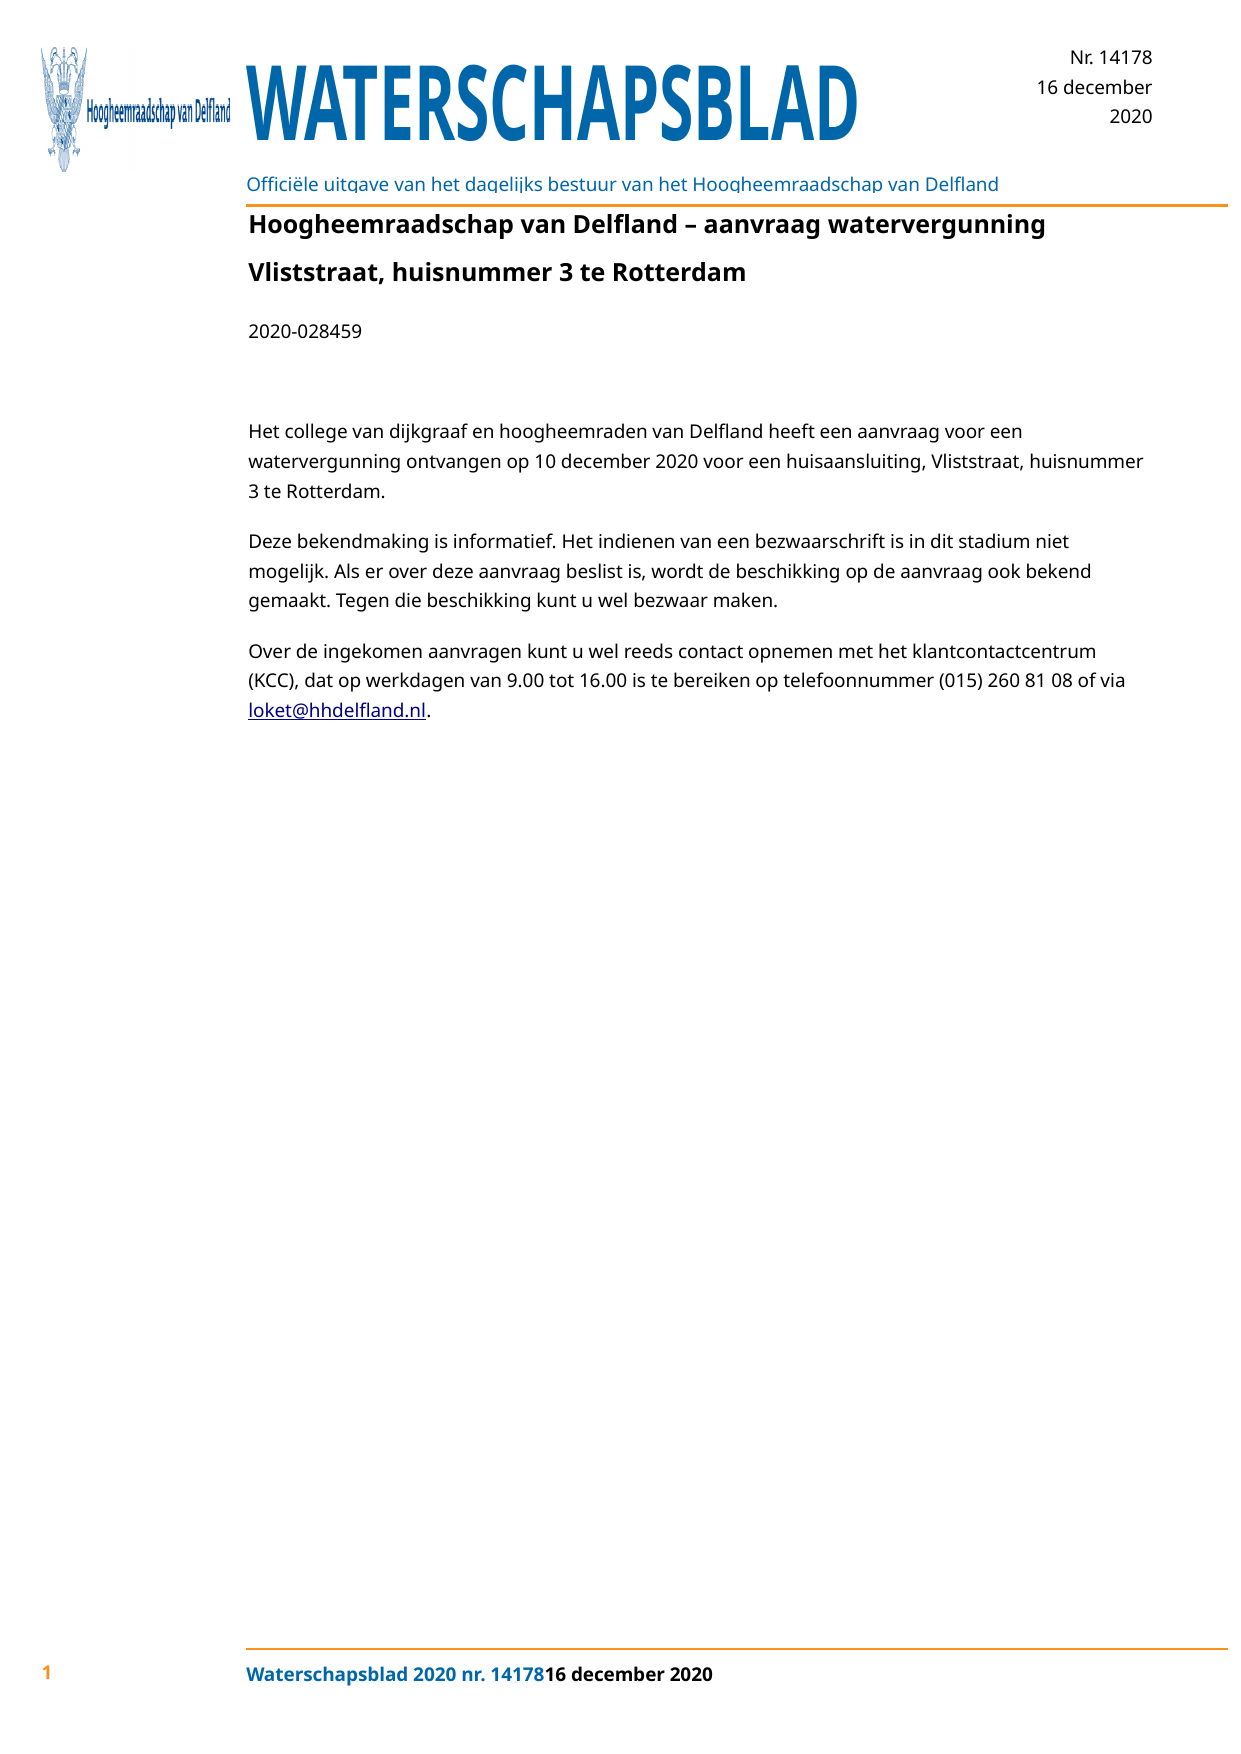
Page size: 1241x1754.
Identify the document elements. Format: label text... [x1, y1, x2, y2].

text Over de ingekomen aanvragen kunt u wel reeds contact opnemen met het klantcontactcentrum (KCC), dat op werkdagen van 9.00 tot 16.00 is te bereiken op telefoonnummer (015) 260 81 08 of via loket@hhdelfland.nl. [248, 638, 1152, 723]
text 2020-028459 [248, 318, 1152, 344]
text Hoogheemraadschap van Delfland – aanvraag watervergunning Vliststraat, huisnummer 3 te Rotterdam [248, 207, 1152, 288]
text Het college van dijkgraaf en hoogheemraden van Delfland heeft een aanvraag voor een watervergunning ontvangen op 10 december 2020 voor een huisaansluiting, Vliststraat, huisnummer 3 te Rotterdam. [248, 419, 1152, 504]
picture [41, 47, 231, 172]
text Deze bekendmaking is informatief. Het indienen van een bezwaarschrift is in dit stadium niet mogelijk. Als er over deze aanvraag beslist is, wordt de beschikking op de aanvraag ook bekend gemaakt. Tegen die beschikking kunt u wel bezwaar maken. [248, 528, 1152, 613]
